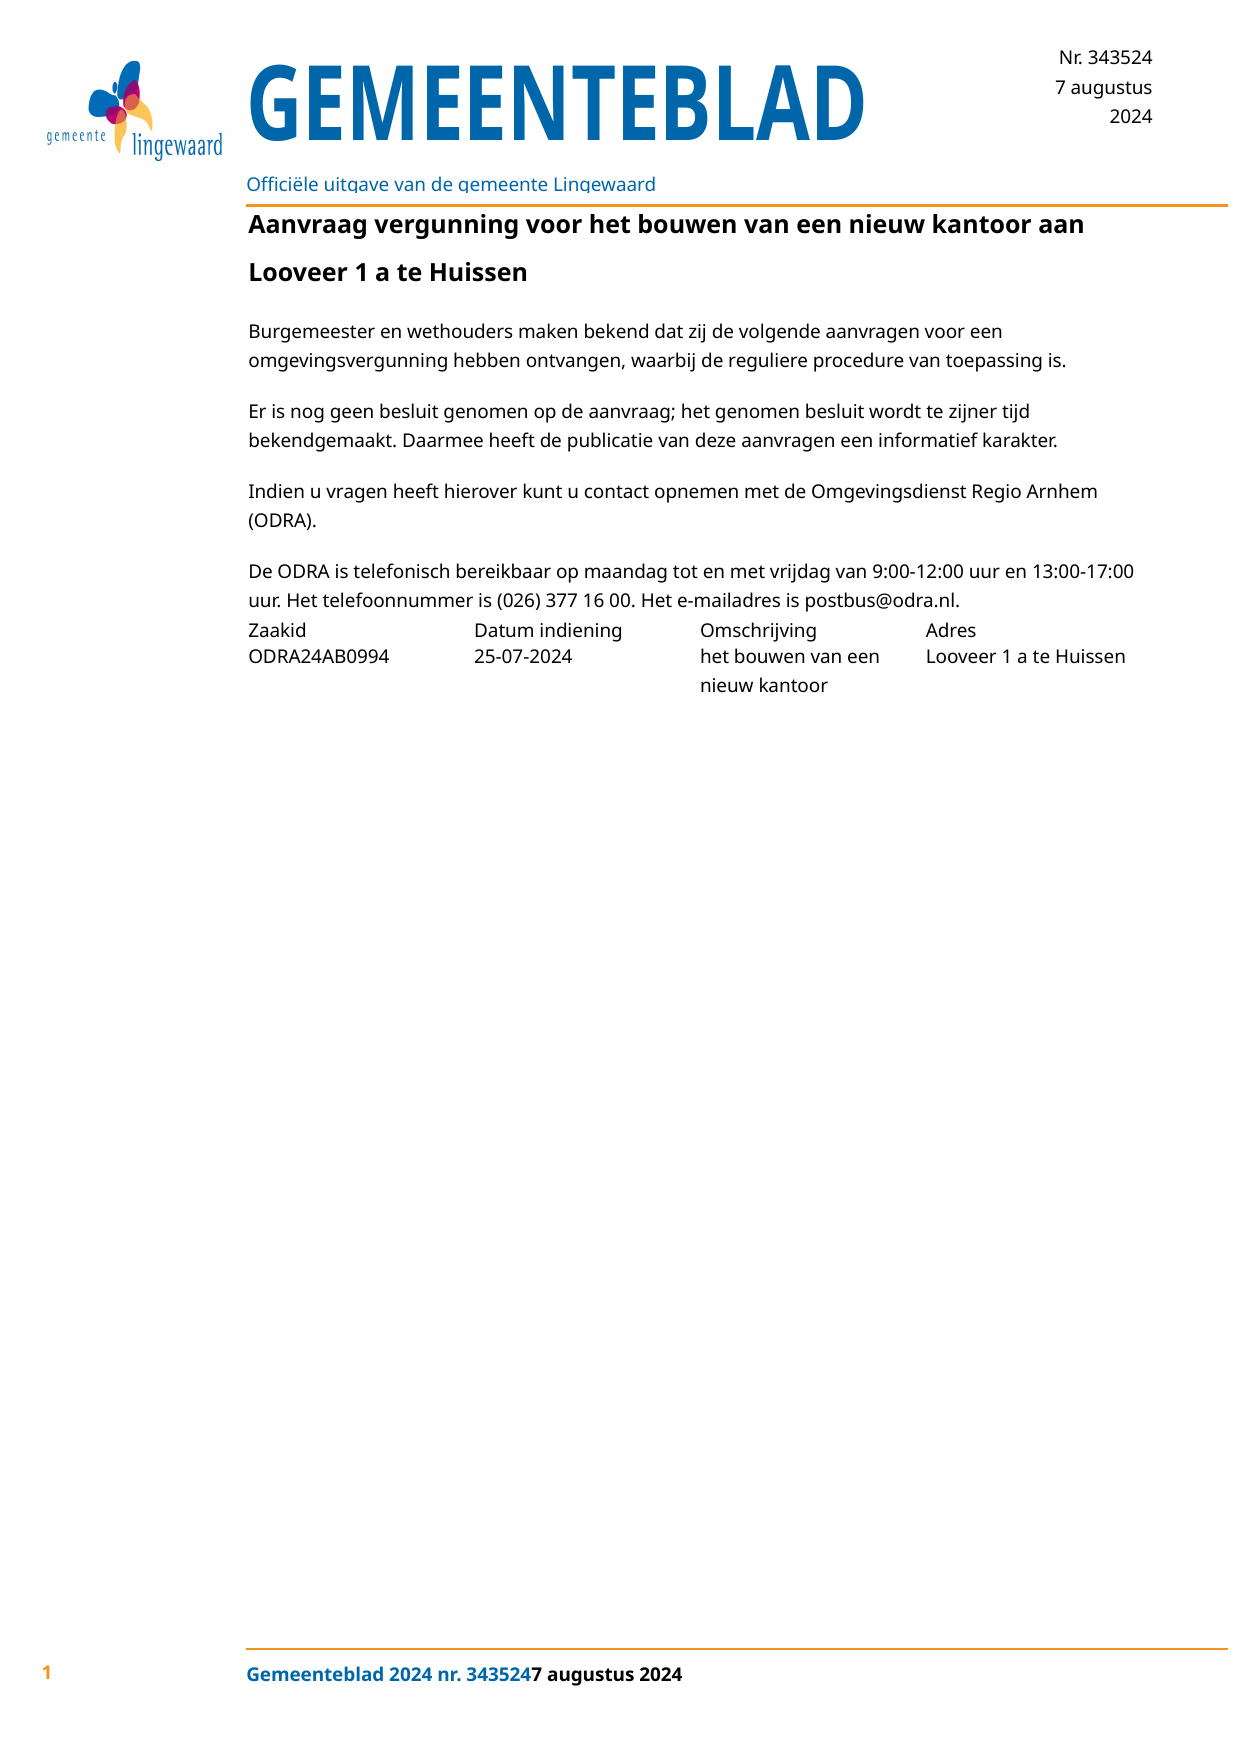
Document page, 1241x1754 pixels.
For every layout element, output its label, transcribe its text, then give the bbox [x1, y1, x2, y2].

text Indien u vragen heeft hierover kunt u contact opnemen met de Omgevingsdienst Regio Arnhem (ODRA). [248, 478, 1152, 533]
table_cell Looveer 1 a te Huissen [926, 643, 1152, 698]
text De ODRA is telefonisch bereikbaar op maandag tot en met vrijdag van 9:00-12:00 uur en 13:00-17:00 uur. Het telefoonnummer is (026) 377 16 00. Het e-mailadres is postbus@odra.nl. [248, 558, 1152, 613]
table_header Zaakid [248, 617, 474, 643]
table_header Adres [926, 617, 1152, 643]
table_header Omschrijving [700, 617, 926, 643]
table_header Datum indiening [474, 617, 700, 643]
table_cell 25-07-2024 [474, 643, 700, 698]
text Aanvraag vergunning voor het bouwen van een nieuw kantoor aan Looveer 1 a te Huissen [248, 207, 1152, 288]
picture [41, 47, 231, 172]
text Er is nog geen besluit genomen op de aanvraag; het genomen besluit wordt te zijner tijd bekendgemaakt. Daarmee heeft de publicatie van deze aanvragen een informatief karakter. [248, 398, 1152, 453]
text Burgemeester en wethouders maken bekend dat zij de volgende aanvragen voor een omgevingsvergunning hebben ontvangen, waarbij de reguliere procedure van toepassing is. [248, 318, 1152, 373]
table_cell het bouwen van een nieuw kantoor [700, 643, 926, 698]
table_cell ODRA24AB0994 [248, 643, 474, 698]
